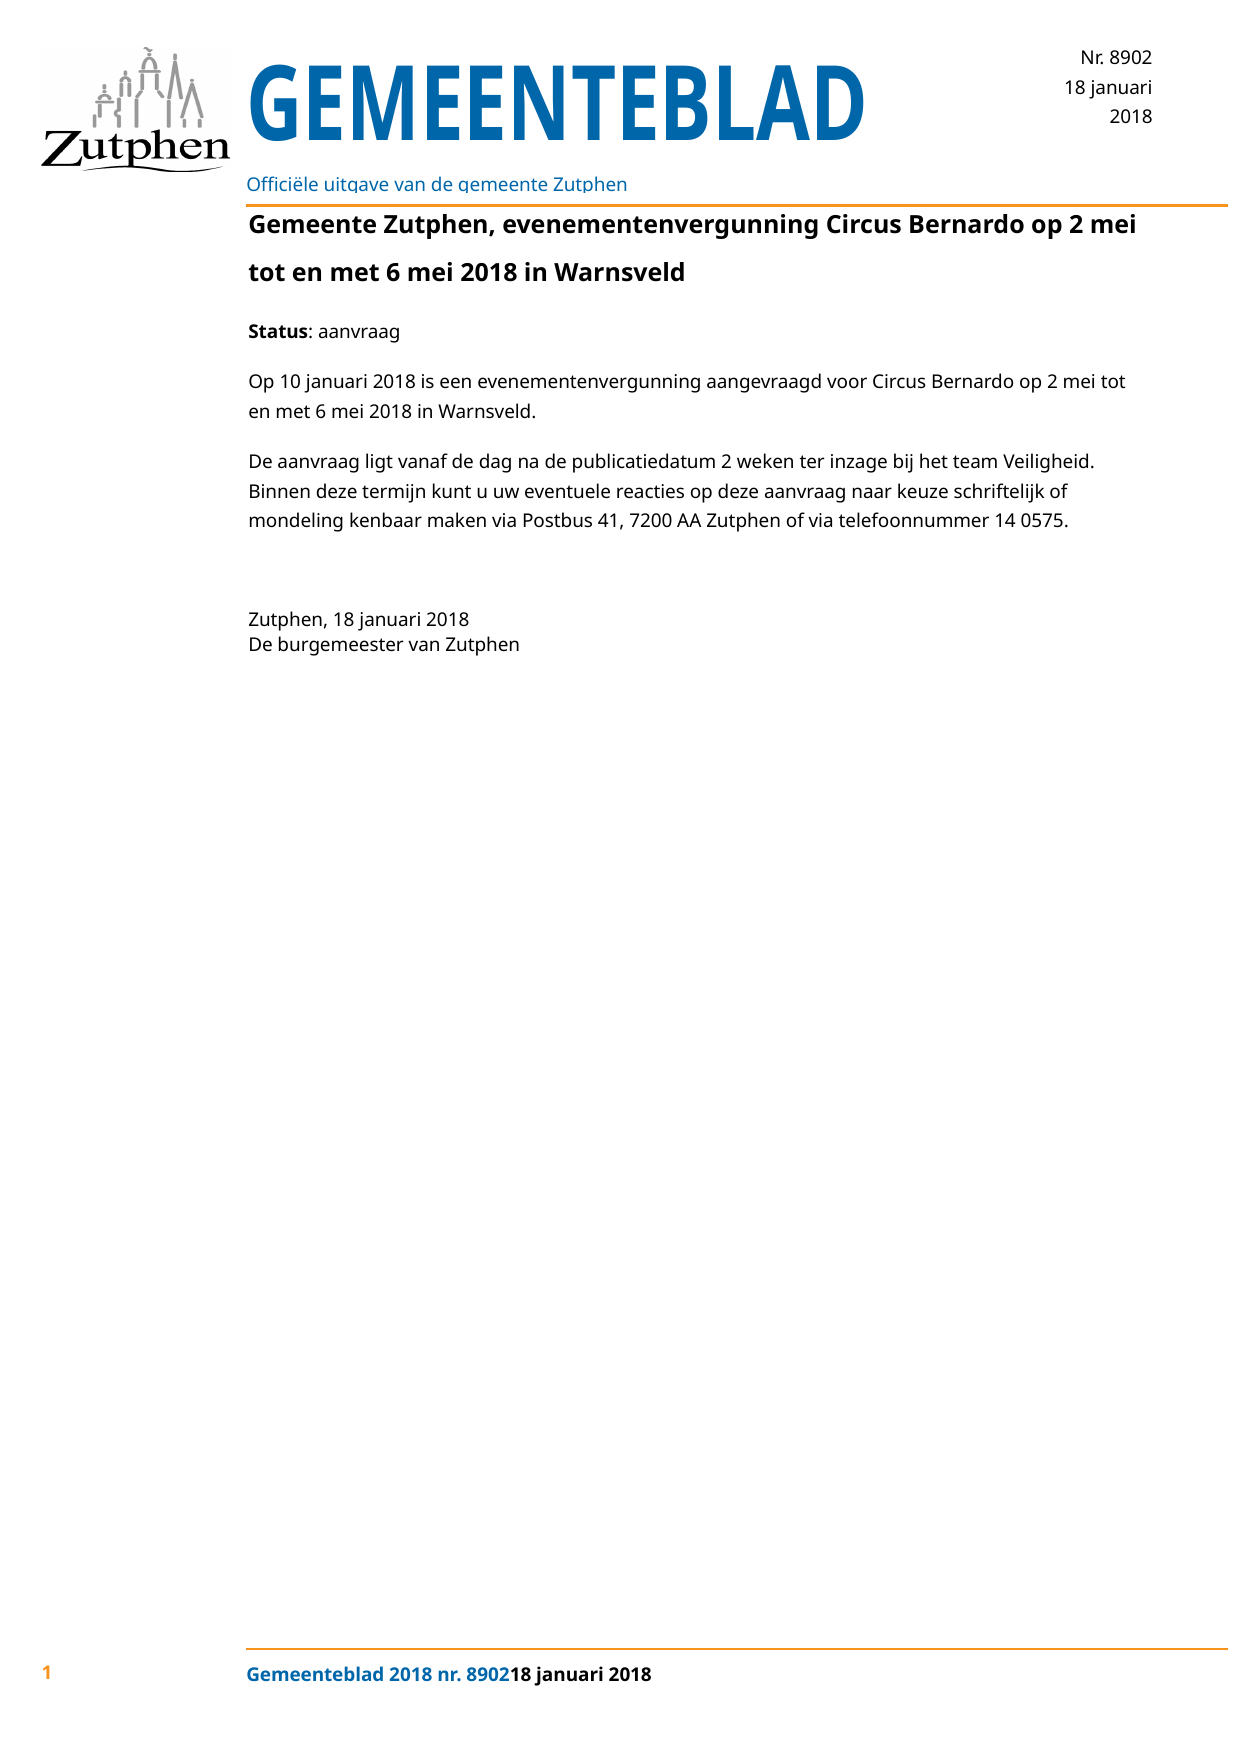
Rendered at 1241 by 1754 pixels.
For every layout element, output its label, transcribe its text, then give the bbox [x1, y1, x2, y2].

text Op 10 januari 2018 is een evenementenvergunning aangevraagd voor Circus Bernardo op 2 mei tot en met 6 mei 2018 in Warnsveld. [248, 368, 1152, 424]
text De aanvraag ligt vanaf de dag na de publicatiedatum 2 weken ter inzage bij het team Veiligheid. Binnen deze termijn kunt u uw eventuele reacties op deze aanvraag naar keuze schriftelijk of mondeling kenbaar maken via Postbus 41, 7200 AA Zutphen of via telefoonnummer 14 0575. [248, 448, 1152, 533]
text De burgemeester van Zutphen [248, 631, 1152, 657]
picture [41, 47, 231, 172]
text Zutphen, 18 januari 2018 [248, 606, 1152, 631]
text Status: aanvraag [248, 318, 1152, 344]
text Gemeente Zutphen, evenementenvergunning Circus Bernardo op 2 mei tot en met 6 mei 2018 in Warnsveld [248, 207, 1152, 288]
